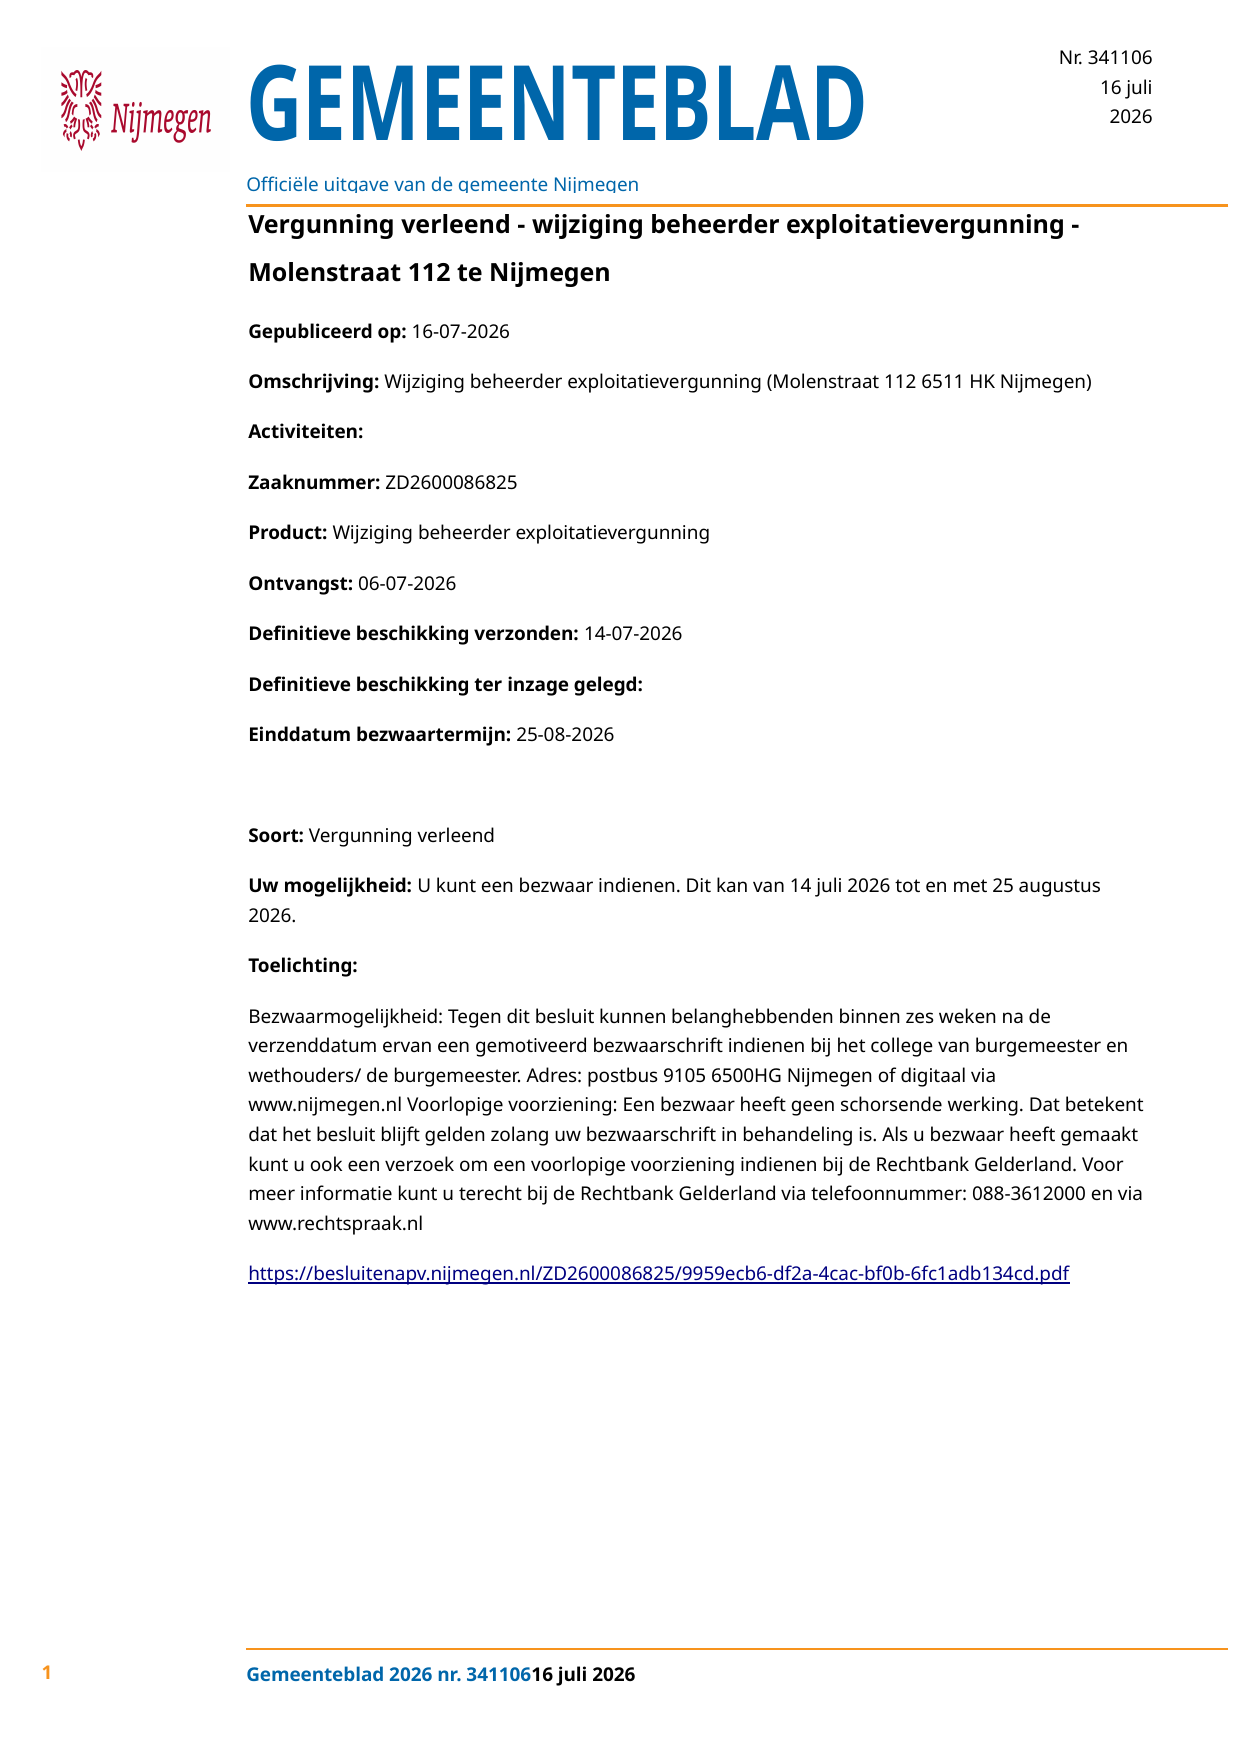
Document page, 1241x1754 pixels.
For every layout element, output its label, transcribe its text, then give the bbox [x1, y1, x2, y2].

text Zaaknummer: ZD2600086825 [248, 469, 1152, 495]
text Soort: Vergunning verleend [248, 822, 1152, 848]
text https://besluitenapv.nijmegen.nl/ZD2600086825/9959ecb6-df2a-4cac-bf0b-6fc1adb134cd.pdf [248, 1260, 1152, 1286]
text Omschrijving: Wijziging beheerder exploitatievergunning (Molenstraat 112 6511 HK Nijmegen) [248, 368, 1152, 394]
text Einddatum bezwaartermijn: 25-08-2026 [248, 721, 1152, 747]
picture [41, 47, 231, 172]
text Gepubliceerd op: 16-07-2026 [248, 318, 1152, 344]
text Activiteiten: [248, 419, 1152, 444]
text Definitieve beschikking verzonden: 14-07-2026 [248, 620, 1152, 646]
text Uw mogelijkheid: U kunt een bezwaar indienen. Dit kan van 14 juli 2026 tot en met 25 augustus 2026. [248, 872, 1152, 928]
text Bezwaarmogelijkheid: Tegen dit besluit kunnen belanghebbenden binnen zes weken na de verzenddatum ervan een gemotiveerd bezwaarschrift indienen bij het college van burgemeester en wethouders/ de burgemeester. Adres: postbus 9105 6500HG Nijmegen of digitaal via www.nijmegen.nl Voorlopige voorziening: Een bezwaar heeft geen schorsende werking. Dat betekent dat het besluit blijft gelden zolang uw bezwaarschrift in behandeling is. Als u bezwaar heeft gemaakt kunt u ook een verzoek om een voorlopige voorziening indienen bij de Rechtbank Gelderland. Voor meer informatie kunt u terecht bij de Rechtbank Gelderland via telefoonnummer: 088-3612000 en via www.rechtspraak.nl [248, 1003, 1152, 1236]
text Toelichting: [248, 952, 1152, 978]
text Definitieve beschikking ter inzage gelegd: [248, 671, 1152, 697]
text Vergunning verleend - wijziging beheerder exploitatievergunning - Molenstraat 112 te Nijmegen [248, 207, 1152, 288]
text Product: Wijziging beheerder exploitatievergunning [248, 519, 1152, 545]
text Ontvangst: 06-07-2026 [248, 570, 1152, 596]
